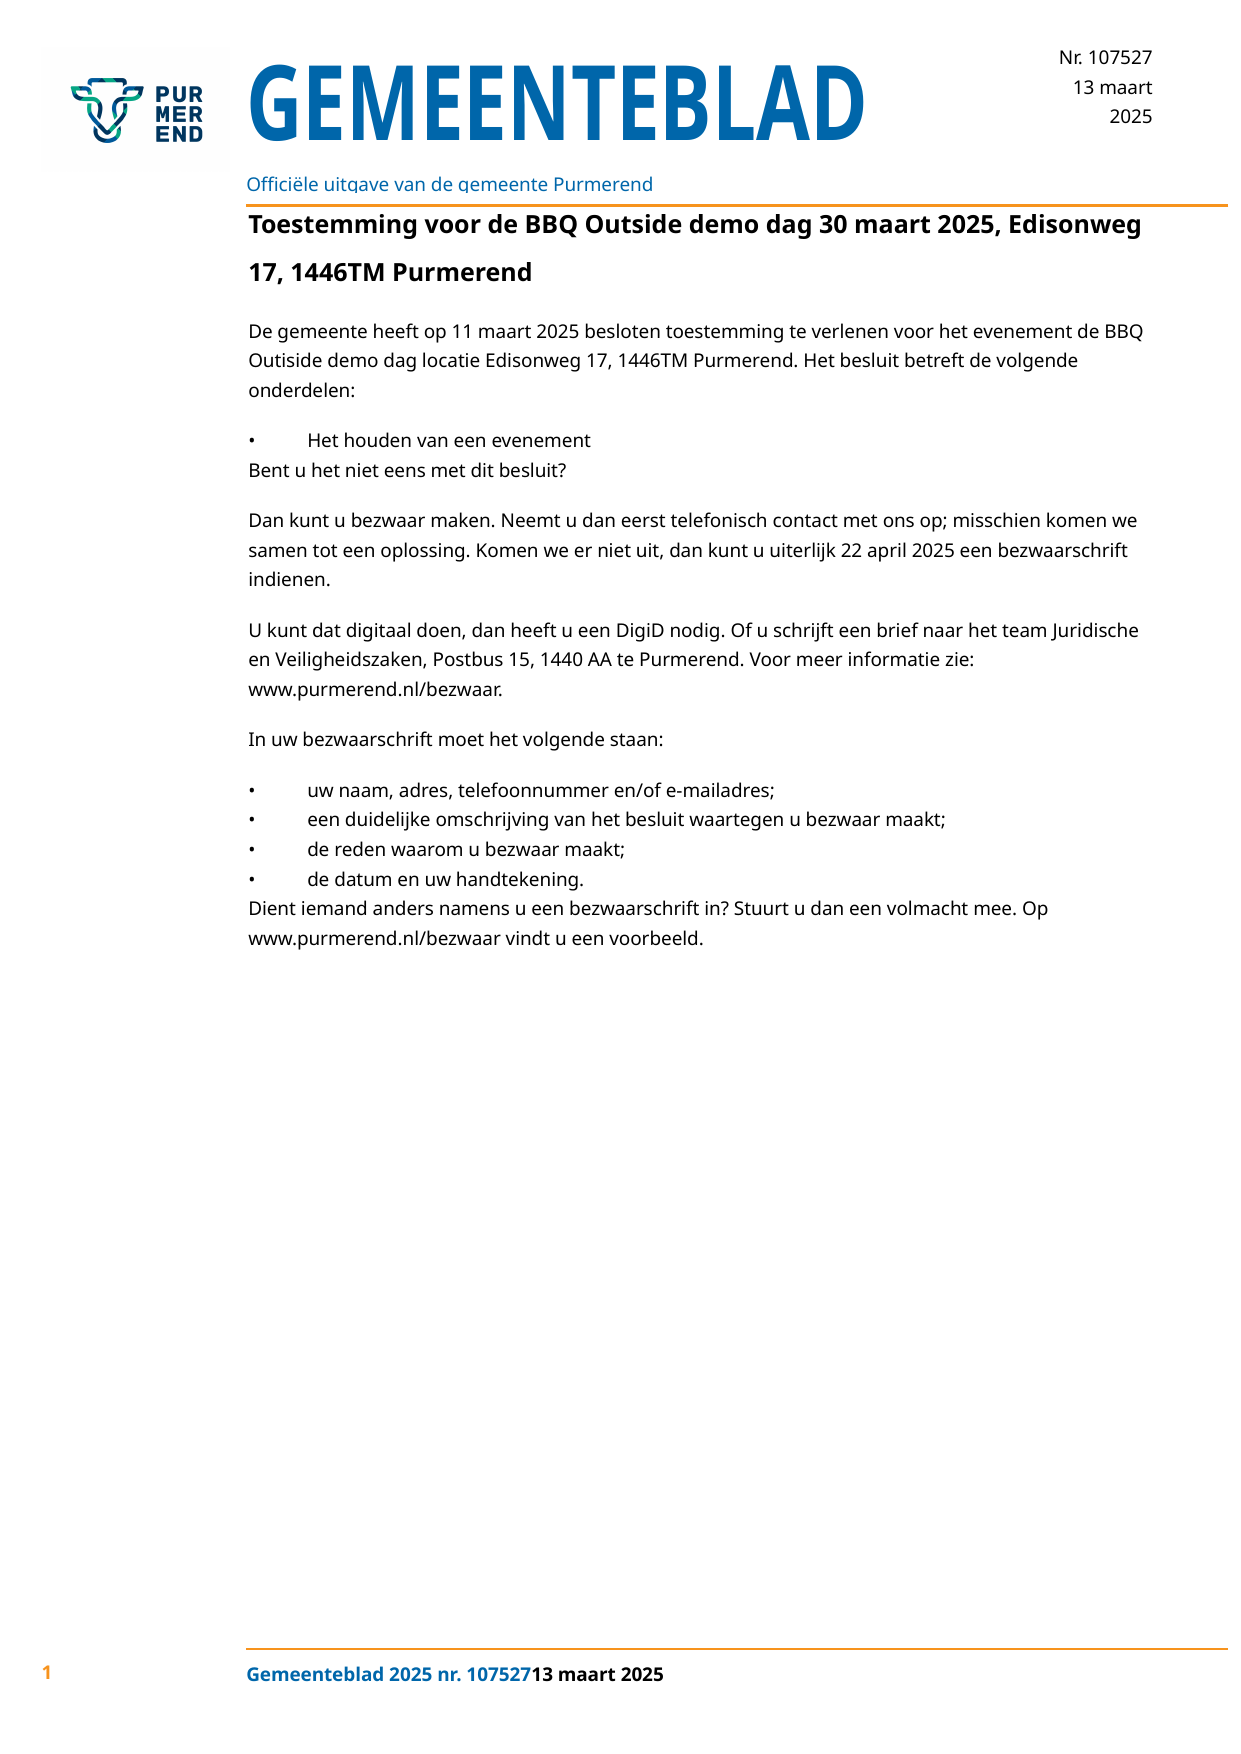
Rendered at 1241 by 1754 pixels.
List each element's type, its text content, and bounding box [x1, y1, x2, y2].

list uw naam, adres, telefoonnummer en/of e-mailadres; [248, 777, 1152, 803]
list de datum en uw handtekening. [248, 866, 1152, 892]
list Het houden van een evenement [248, 427, 1152, 453]
text Bent u het niet eens met dit besluit? [248, 457, 1152, 483]
text U kunt dat digitaal doen, dan heeft u een DigiD nodig. Of u schrijft een brief naar het team Juridische en Veiligheidszaken, Postbus 15, 1440 AA te Purmerend. Voor meer informatie zie: www.purmerend.nl/bezwaar. [248, 617, 1152, 702]
list een duidelijke omschrijving van het besluit waartegen u bezwaar maakt; [248, 807, 1152, 832]
text Dan kunt u bezwaar maken. Neemt u dan eerst telefonisch contact met ons op; misschien komen we samen tot een oplossing. Komen we er niet uit, dan kunt u uiterlijk 22 april 2025 een bezwaarschrift indienen. [248, 507, 1152, 592]
text Toestemming voor de BBQ Outside demo dag 30 maart 2025, Edisonweg 17, 1446TM Purmerend [248, 207, 1152, 288]
text De gemeente heeft op 11 maart 2025 besloten toestemming te verlenen voor het evenement de BBQ Outiside demo dag locatie Edisonweg 17, 1446TM Purmerend. Het besluit betreft de volgende onderdelen: [248, 318, 1152, 403]
text Dient iemand anders namens u een bezwaarschrift in? Stuurt u dan een volmacht mee. Op www.purmerend.nl/bezwaar vindt u een voorbeeld. [248, 895, 1152, 951]
picture [41, 47, 231, 172]
list de reden waarom u bezwaar maakt; [248, 836, 1152, 862]
text In uw bezwaarschrift moet het volgende staan: [248, 727, 1152, 752]
